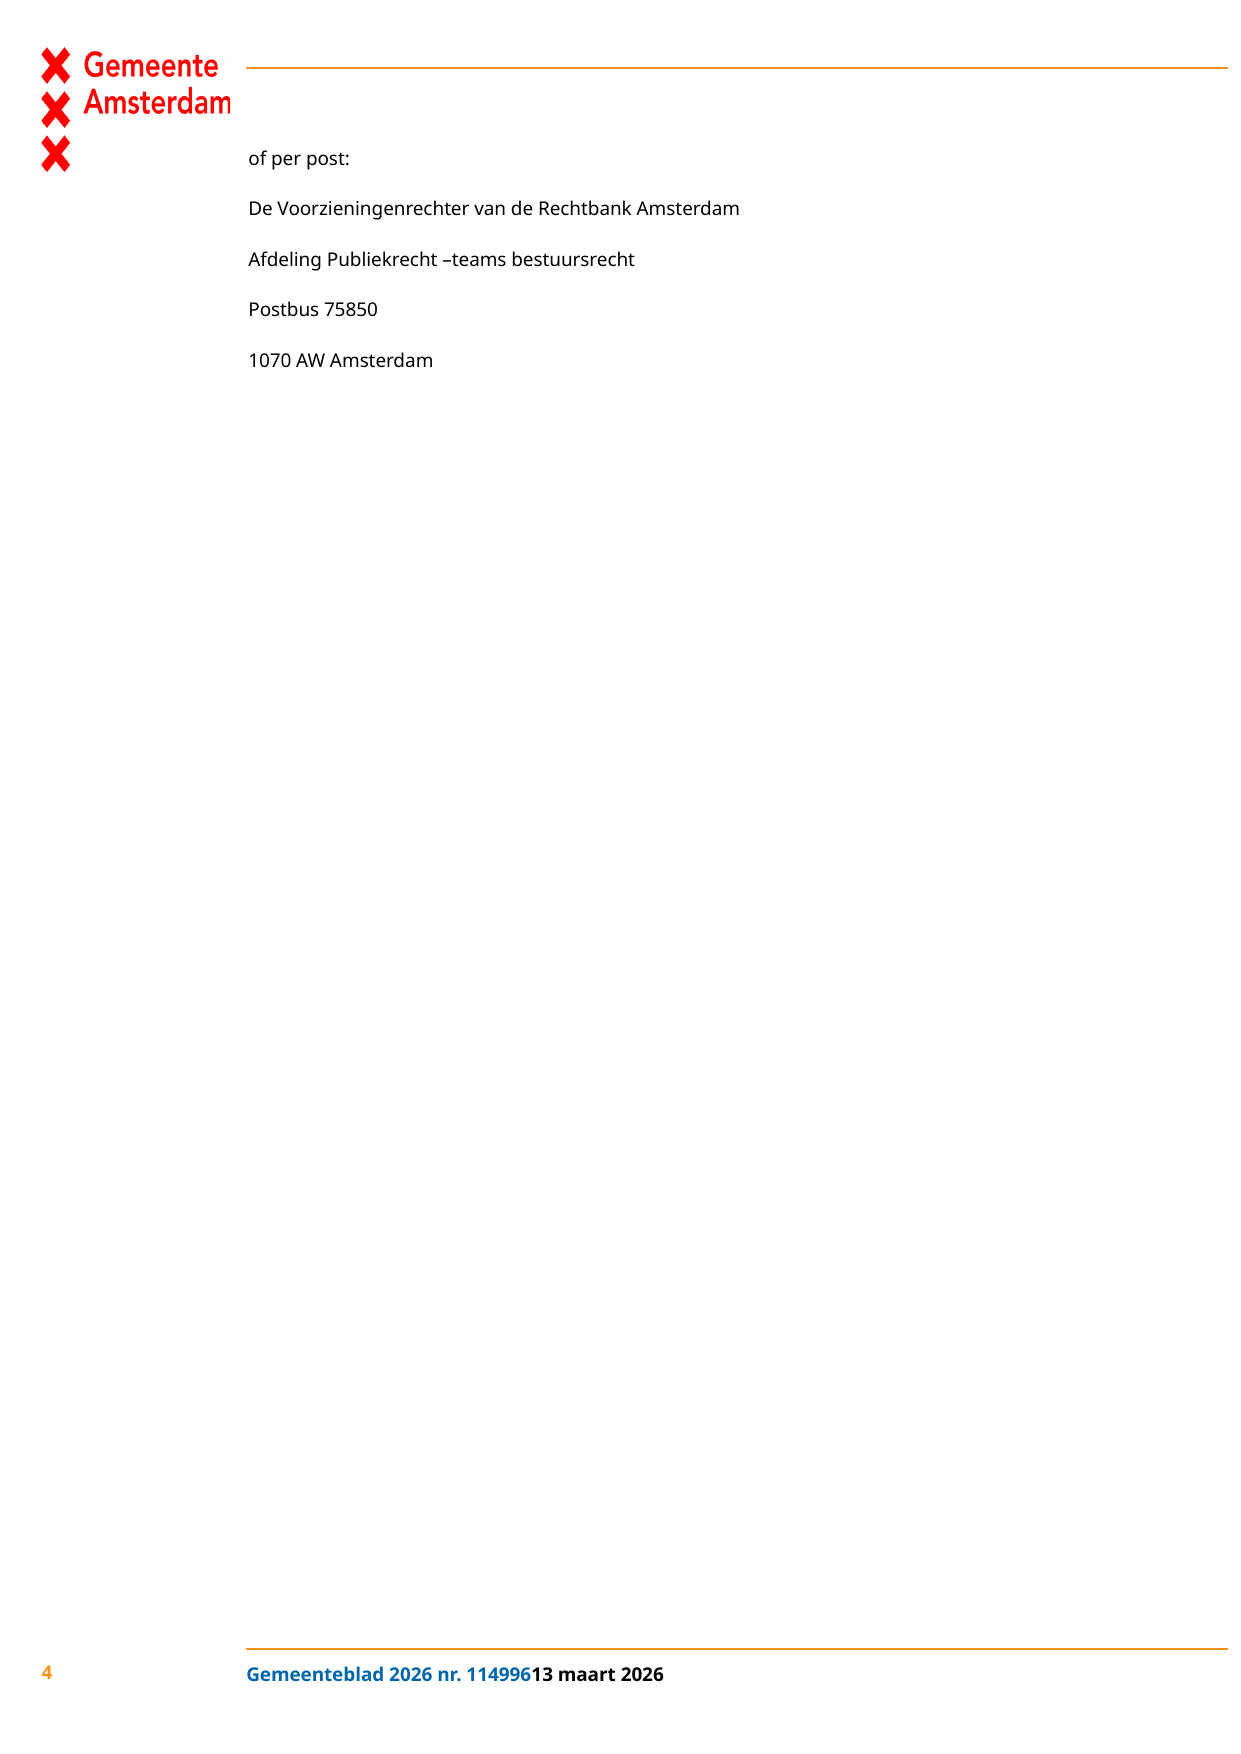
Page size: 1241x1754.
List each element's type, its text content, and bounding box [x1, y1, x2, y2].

text 1070 AW Amsterdam [248, 347, 1152, 373]
text of per post: [248, 145, 1152, 171]
text De Voorzieningenrechter van de Rechtbank Amsterdam [248, 196, 1152, 221]
picture [41, 47, 231, 172]
text Afdeling Publiekrecht –teams bestuursrecht [248, 246, 1152, 272]
text Postbus 75850 [248, 296, 1152, 322]
